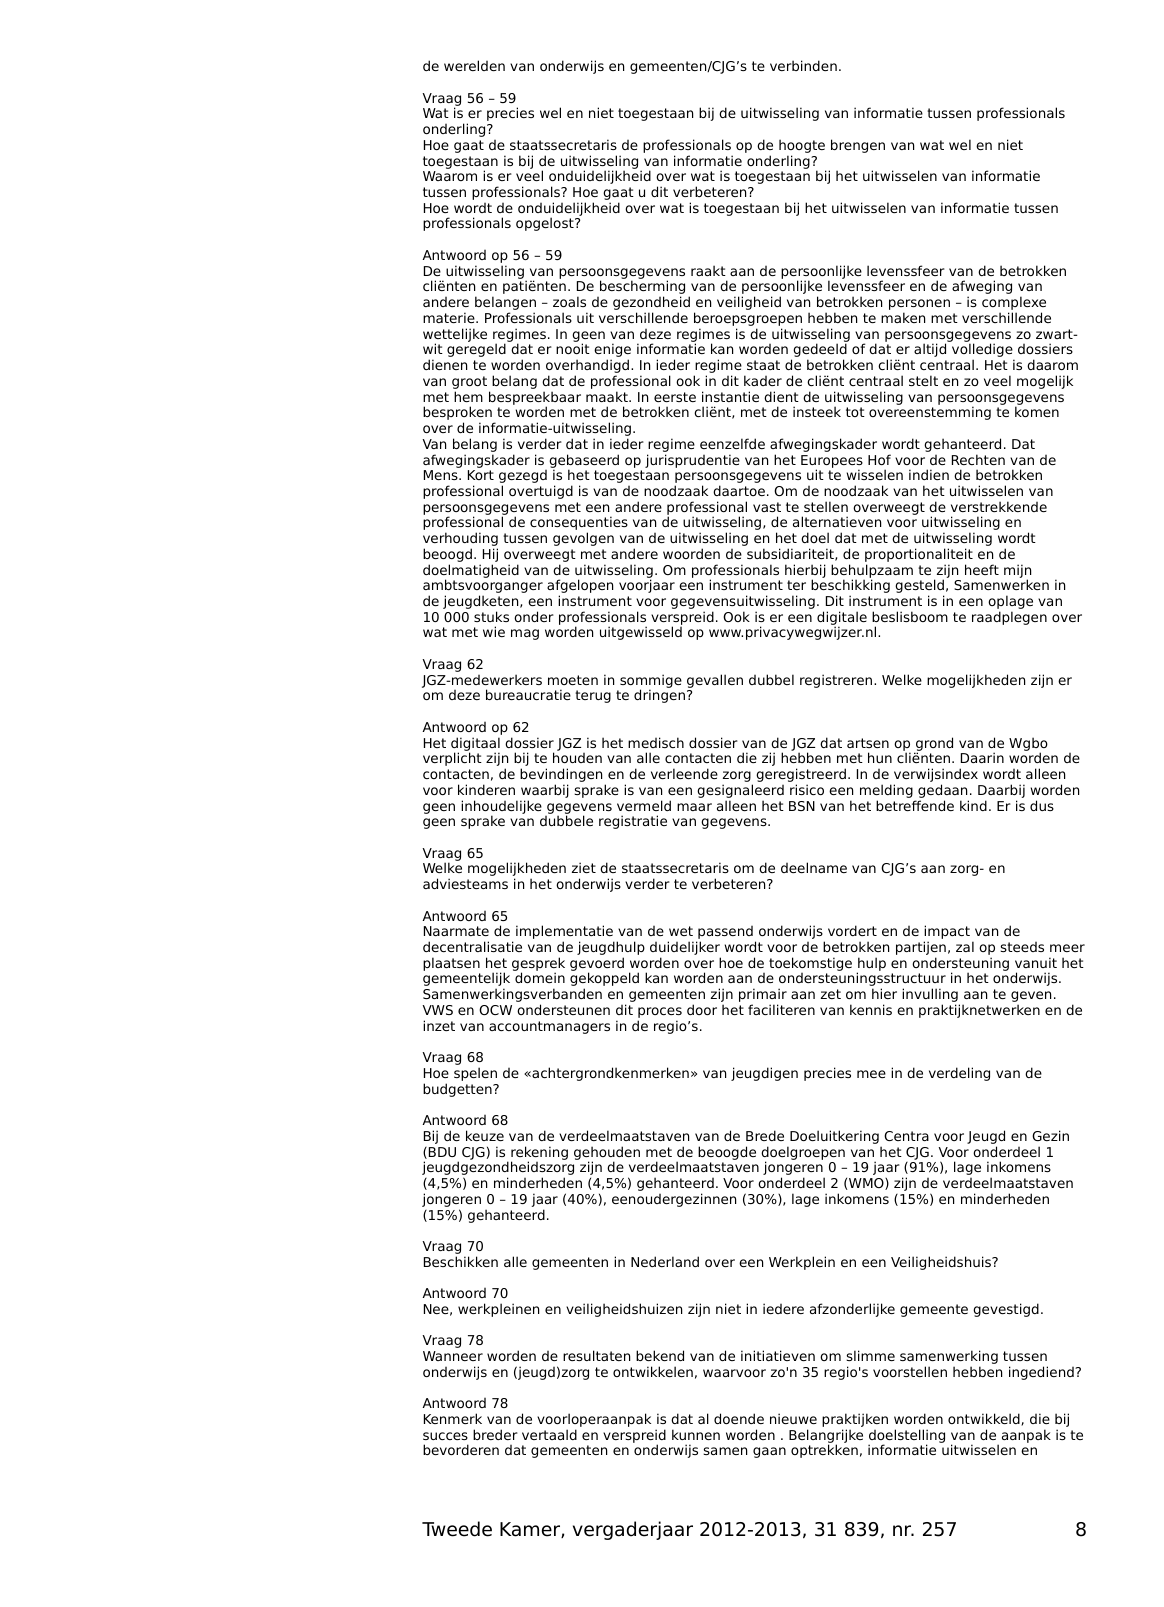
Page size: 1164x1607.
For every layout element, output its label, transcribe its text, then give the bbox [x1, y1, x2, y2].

table_cell Vraag 56 – 59 Wat is er precies wel en niet toegestaan bij de uitwisseling van informatie tussen professionals onderling? Hoe gaat de staatssecretaris de professionals op de hoogte brengen van wat wel en niet toegestaan is bij de uitwisseling van informatie onderling? Waarom is er veel onduidelijkheid over wat is toegestaan bij het uitwisselen van informatie tussen professionals? Hoe gaat u dit verbeteren? Hoe wordt de onduidelijkheid over wat is toegestaan bij het uitwisselen van informatie tussen professionals opgelost? [422, 91, 1087, 232]
table_cell [422, 232, 1087, 248]
table_cell Vraag 70 Beschikken alle gemeenten in Nederland over een Werkplein en een Veiligheidshuis? [422, 1239, 1087, 1270]
table_cell [422, 1270, 1087, 1286]
table_cell Vraag 62 JGZ-medewerkers moeten in sommige gevallen dubbel registreren. Welke mogelijkheden zijn er om deze bureaucratie terug te dringen? [422, 657, 1087, 704]
table_cell [422, 1097, 1087, 1113]
table_cell [422, 893, 1087, 908]
table_cell [422, 830, 1087, 846]
table_cell de werelden van onderwijs en gemeenten/CJG’s te verbinden. [422, 59, 1087, 75]
table_cell [422, 641, 1087, 657]
table_cell [422, 1034, 1087, 1050]
table_cell [422, 704, 1087, 720]
table_cell Vraag 65 Welke mogelijkheden ziet de staatssecretaris om de deelname van CJG’s aan zorg- en adviesteams in het onderwijs verder te verbeteren? [422, 846, 1087, 893]
table_cell Antwoord 65 Naarmate de implementatie van de wet passend onderwijs vordert en de impact van de decentralisatie van de jeugdhulp duidelijker wordt voor de betrokken partijen, zal op steeds meer plaatsen het gesprek gevoerd worden over hoe de toekomstige hulp en ondersteuning vanuit het gemeentelijk domein gekoppeld kan worden aan de ondersteuningsstructuur in het onderwijs. Samenwerkingsverbanden en gemeenten zijn primair aan zet om hier invulling aan te geven. VWS en OCW ondersteunen dit proces door het faciliteren van kennis en praktijknetwerken en de inzet van accountmanagers in de regio’s. [422, 909, 1087, 1034]
table_cell [422, 1380, 1087, 1396]
table_cell Antwoord 68 Bij de keuze van de verdeelmaatstaven van de Brede Doeluitkering Centra voor Jeugd en Gezin (BDU CJG) is rekening gehouden met de beoogde doelgroepen van het CJG. Voor onderdeel 1 jeugdgezondheidszorg zijn de verdeelmaatstaven jongeren 0 – 19 jaar (91%), lage inkomens (4,5%) en minderheden (4,5%) gehanteerd. Voor onderdeel 2 (WMO) zijn de verdeelmaatstaven jongeren 0 – 19 jaar (40%), eenoudergezinnen (30%), lage inkomens (15%) en minderheden (15%) gehanteerd. [422, 1113, 1087, 1223]
table_cell Antwoord 78 Kenmerk van de voorloperaanpak is dat al doende nieuwe praktijken worden ontwikkeld, die bij succes breder vertaald en verspreid kunnen worden . Belangrijke doelstelling van de aanpak is te bevorderen dat gemeenten en onderwijs samen gaan optrekken, informatie uitwisselen en [422, 1396, 1087, 1459]
table_cell Antwoord op 62 Het digitaal dossier JGZ is het medisch dossier van de JGZ dat artsen op grond van de Wgbo verplicht zijn bij te houden van alle contacten die zij hebben met hun cliënten. Daarin worden de contacten, de bevindingen en de verleende zorg geregistreerd. In de verwijsindex wordt alleen voor kinderen waarbij sprake is van een gesignaleerd risico een melding gedaan. Daarbij worden geen inhoudelijke gegevens vermeld maar alleen het BSN van het betreffende kind. Er is dus geen sprake van dubbele registratie van gegevens. [422, 720, 1087, 830]
table_cell [422, 1318, 1087, 1333]
table_cell [422, 1223, 1087, 1239]
table_cell Antwoord 70 Nee, werkpleinen en veiligheidshuizen zijn niet in iedere afzonderlijke gemeente gevestigd. [422, 1286, 1087, 1317]
table_cell [422, 75, 1087, 91]
table_cell Vraag 78 Wanneer worden de resultaten bekend van de initiatieven om slimme samenwerking tussen onderwijs en (jeugd)zorg te ontwikkelen, waarvoor zo'n 35 regio's voorstellen hebben ingediend? [422, 1333, 1087, 1380]
table_cell Antwoord op 56 – 59 De uitwisseling van persoonsgegevens raakt aan de persoonlijke levenssfeer van de betrokken cliënten en patiënten. De bescherming van de persoonlijke levenssfeer en de afweging van andere belangen – zoals de gezondheid en veiligheid van betrokken personen – is complexe materie. Professionals uit verschillende beroepsgroepen hebben te maken met verschillende wettelijke regimes. In geen van deze regimes is de uitwisseling van persoonsgegevens zo zwart-wit geregeld dat er nooit enige informatie kan worden gedeeld of dat er altijd volledige dossiers dienen te worden overhandigd. In ieder regime staat de betrokken cliënt centraal. Het is daarom van groot belang dat de professional ook in dit kader de cliënt centraal stelt en zo veel mogelijk met hem bespreekbaar maakt. In eerste instantie dient de uitwisseling van persoonsgegevens besproken te worden met de betrokken cliënt, met de insteek tot overeenstemming te komen over de informatie-uitwisseling. Van belang is verder dat in ieder regime eenzelfde afwegingskader wordt gehanteerd. Dat afwegingskader is gebaseerd op jurisprudentie van het Europees Hof voor de Rechten van de Mens. Kort gezegd is het toegestaan persoonsgegevens uit te wisselen indien de betrokken professional overtuigd is van de noodzaak daartoe. Om de noodzaak van het uitwisselen van persoonsgegevens met een andere professional vast te stellen overweegt de verstrekkende professional de consequenties van de uitwisseling, de alternatieven voor uitwisseling en verhouding tussen gevolgen van de uitwisseling en het doel dat met de uitwisseling wordt beoogd. Hij overweegt met andere woorden de subsidiariteit, de proportionaliteit en de doelmatigheid van de uitwisseling. Om professionals hierbij behulpzaam te zijn heeft mijn ambtsvoorganger afgelopen voorjaar een instrument ter beschikking gesteld, Samenwerken in de jeugdketen, een instrument voor gegevensuitwisseling. Dit instrument is in een oplage van 10 000 stuks onder professionals verspreid. Ook is er een digitale beslisboom te raadplegen over wat met wie mag worden uitgewisseld op www.privacywegwijzer.nl. [422, 248, 1087, 641]
table_cell Vraag 68 Hoe spelen de «achtergrondkenmerken» van jeugdigen precies mee in de verdeling van de budgetten? [422, 1050, 1087, 1097]
